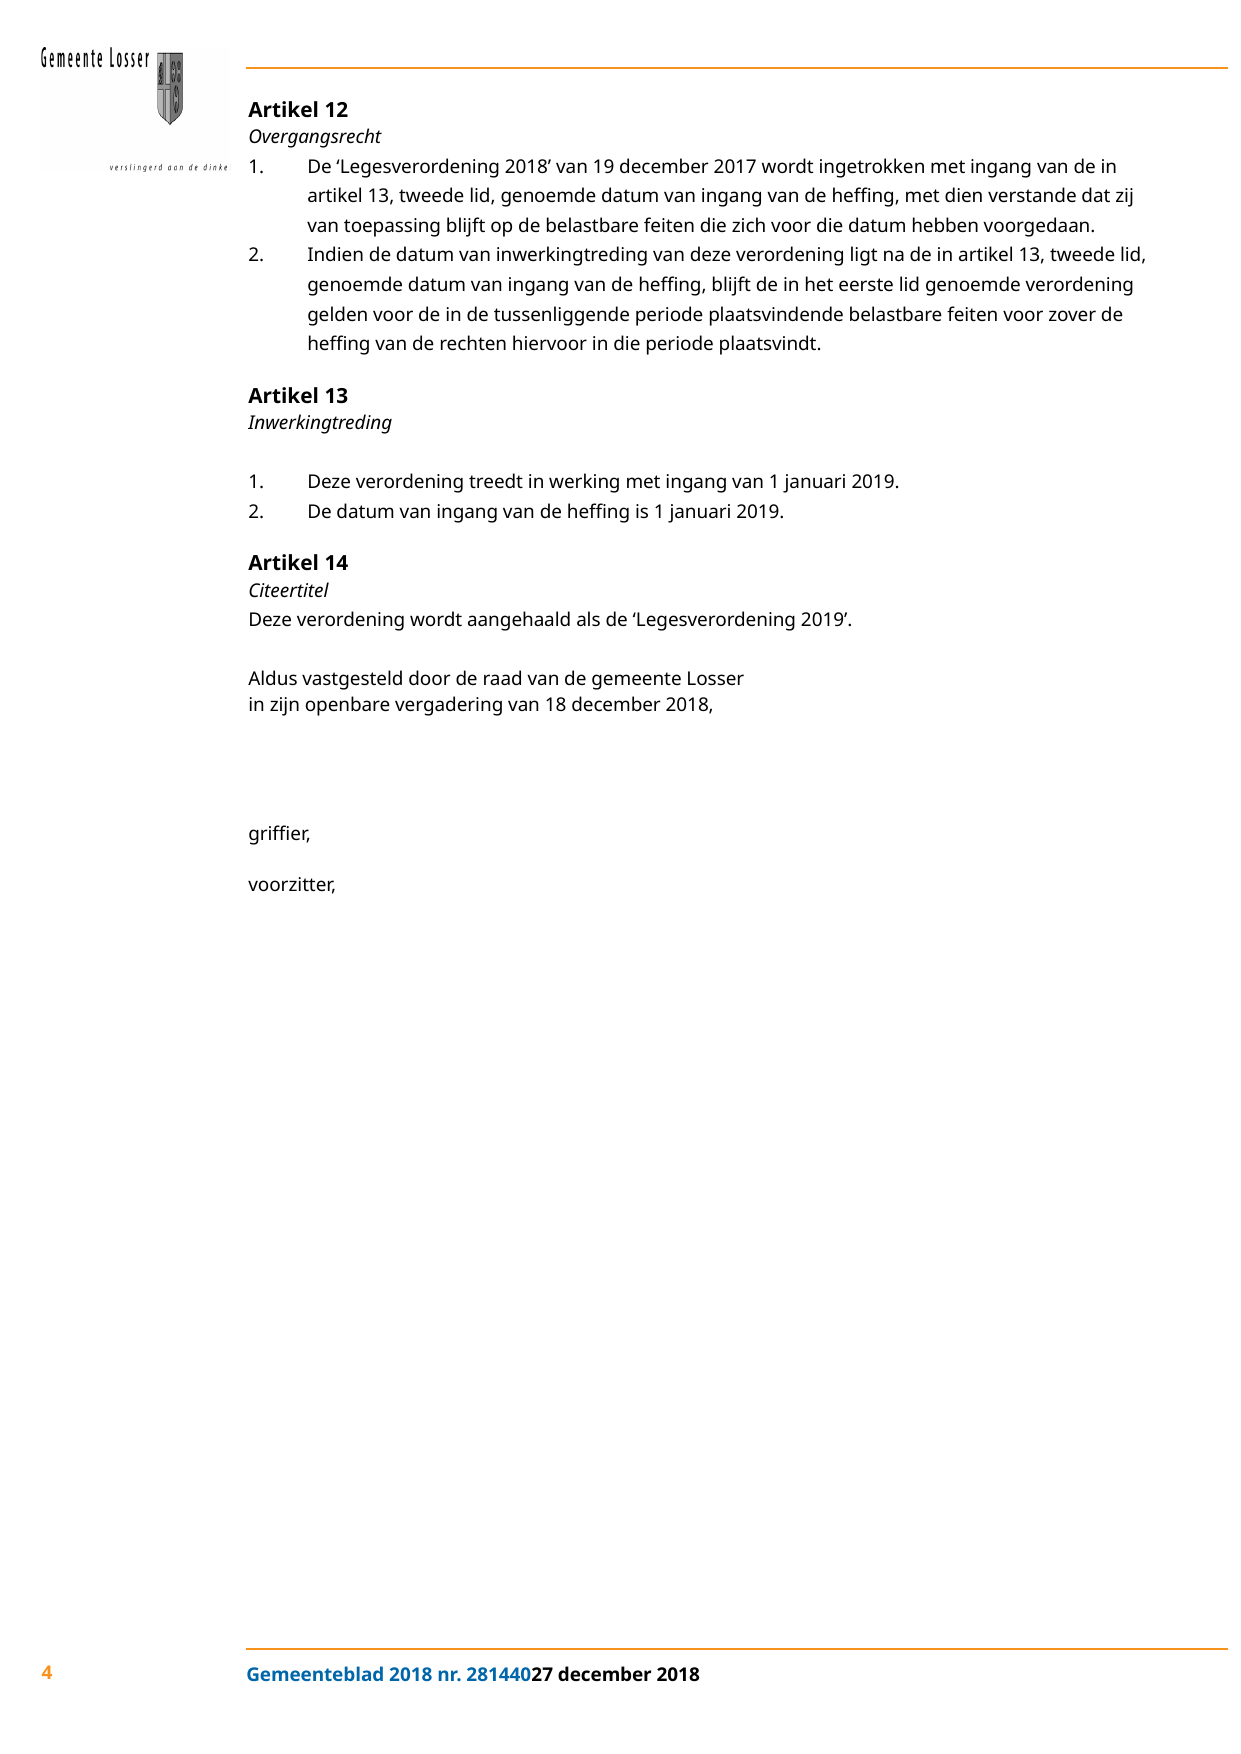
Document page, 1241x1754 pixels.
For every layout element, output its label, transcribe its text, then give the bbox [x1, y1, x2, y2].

text Artikel 13 [248, 381, 1152, 409]
list Deze verordening treedt in werking met ingang van 1 januari 2019. [248, 468, 1152, 494]
text Citeertitel [248, 577, 1152, 602]
text Aldus vastgesteld door de raad van de gemeente Losser [248, 666, 1152, 691]
text Inwerkingtreding [248, 409, 1152, 435]
text in zijn openbare vergadering van 18 december 2018, [248, 691, 1152, 717]
text Artikel 12 [248, 95, 1152, 123]
text Deze verordening wordt aangehaald als de ‘Legesverordening 2019’. [248, 606, 1152, 632]
text Overgangsrecht [248, 123, 1152, 149]
picture [41, 47, 231, 172]
text griffier, [248, 820, 1152, 846]
list De ‘Legesverordening 2018’ van 19 december 2017 wordt ingetrokken met ingang van de in artikel 13, tweede lid, genoemde datum van ingang van de heffing, met dien verstande dat zij van toepassing blijft op de belastbare feiten die zich voor die datum hebben voorgedaan. [248, 153, 1152, 238]
text voorzitter, [248, 871, 1152, 897]
list Indien de datum van inwerkingtreding van deze verordening ligt na de in artikel 13, tweede lid, genoemde datum van ingang van de heffing, blijft de in het eerste lid genoemde verordening gelden voor de in de tussenliggende periode plaatsvindende belastbare feiten voor zover de heffing van de rechten hiervoor in die periode plaatsvindt. [248, 242, 1152, 356]
list De datum van ingang van de heffing is 1 januari 2019. [248, 498, 1152, 524]
text Artikel 14 [248, 548, 1152, 577]
